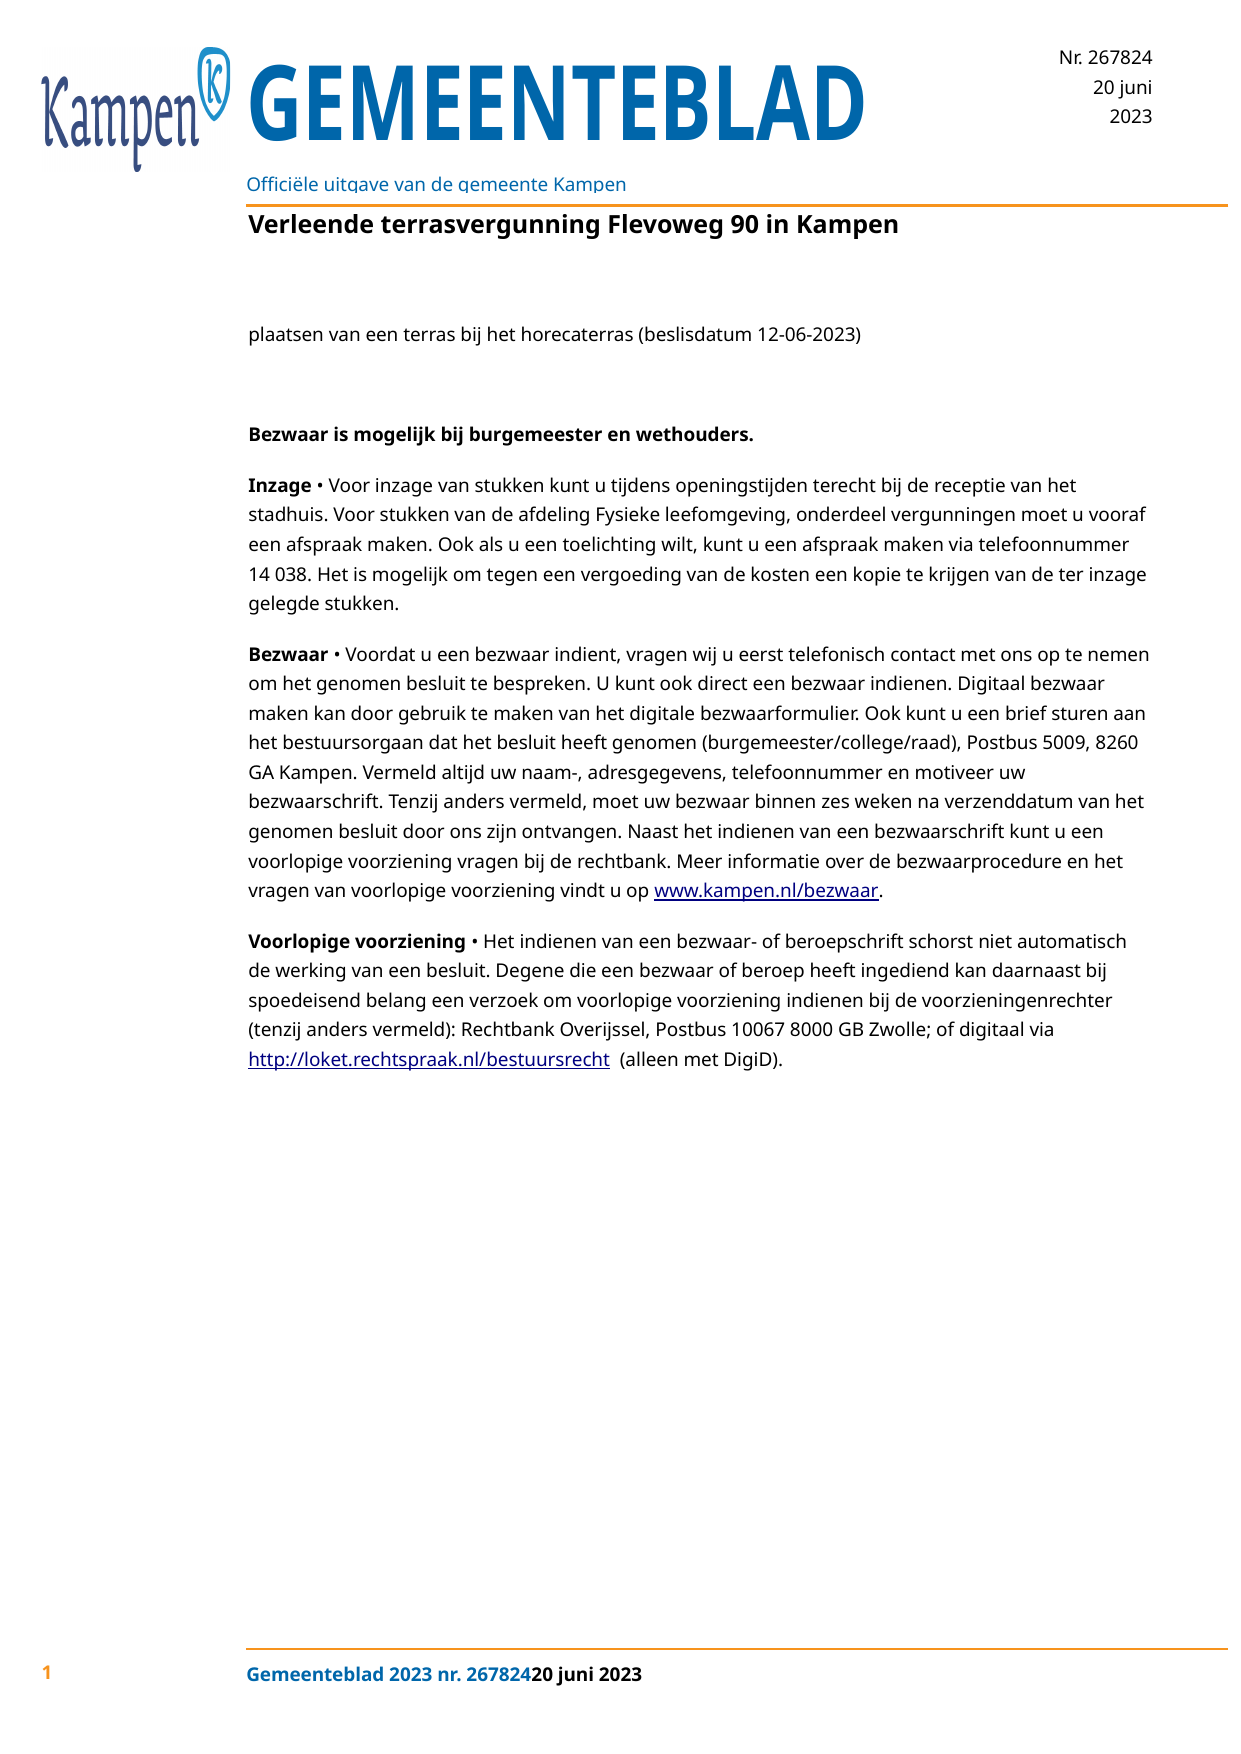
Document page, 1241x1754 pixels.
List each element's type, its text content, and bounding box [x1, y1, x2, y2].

text Bezwaar • Voordat u een bezwaar indient, vragen wij u eerst telefonisch contact met ons op te nemen om het genomen besluit te bespreken. U kunt ook direct een bezwaar indienen. Digitaal bezwaar maken kan door gebruik te maken van het digitale bezwaarformulier. Ook kunt u een brief sturen aan het bestuursorgaan dat het besluit heeft genomen (burgemeester/college/raad), Postbus 5009, 8260 GA Kampen. Vermeld altijd uw naam-, adresgegevens, telefoonnummer en motiveer uw bezwaarschrift. Tenzij anders vermeld, moet uw bezwaar binnen zes weken na verzenddatum van het genomen besluit door ons zijn ontvangen. Naast het indienen van een bezwaarschrift kunt u een voorlopige voorziening vragen bij de rechtbank. Meer informatie over de bezwaarprocedure en het vragen van voorlopige voorziening vindt u op www.kampen.nl/bezwaar. [248, 641, 1152, 903]
text Verleende terrasvergunning Flevoweg 90 in Kampen [248, 207, 1152, 241]
text Inzage • Voor inzage van stukken kunt u tijdens openingstijden terecht bij de receptie van het stadhuis. Voor stukken van de afdeling Fysieke leefomgeving, onderdeel vergunningen moet u vooraf een afspraak maken. Ook als u een toelichting wilt, kunt u een afspraak maken via telefoonnummer 14 038. Het is mogelijk om tegen een vergoeding van de kosten een kopie te krijgen van de ter inzage gelegde stukken. [248, 472, 1152, 616]
text Bezwaar is mogelijk bij burgemeester en wethouders. [248, 422, 1152, 447]
text plaatsen van een terras bij het horecaterras (beslisdatum 12-06-2023) [248, 321, 1152, 346]
text Voorlopige voorziening • Het indienen van een bezwaar- of beroepschrift schorst niet automatisch de werking van een besluit. Degene die een bezwaar of beroep heeft ingediend kan daarnaast bij spoedeisend belang een verzoek om voorlopige voorziening indienen bij de voorzieningenrechter (tenzij anders vermeld): Rechtbank Overijssel, Postbus 10067 8000 GB Zwolle; of digitaal via http://loket.rechtspraak.nl/bestuursrecht (alleen met DigiD). [248, 928, 1152, 1072]
picture [41, 47, 231, 172]
